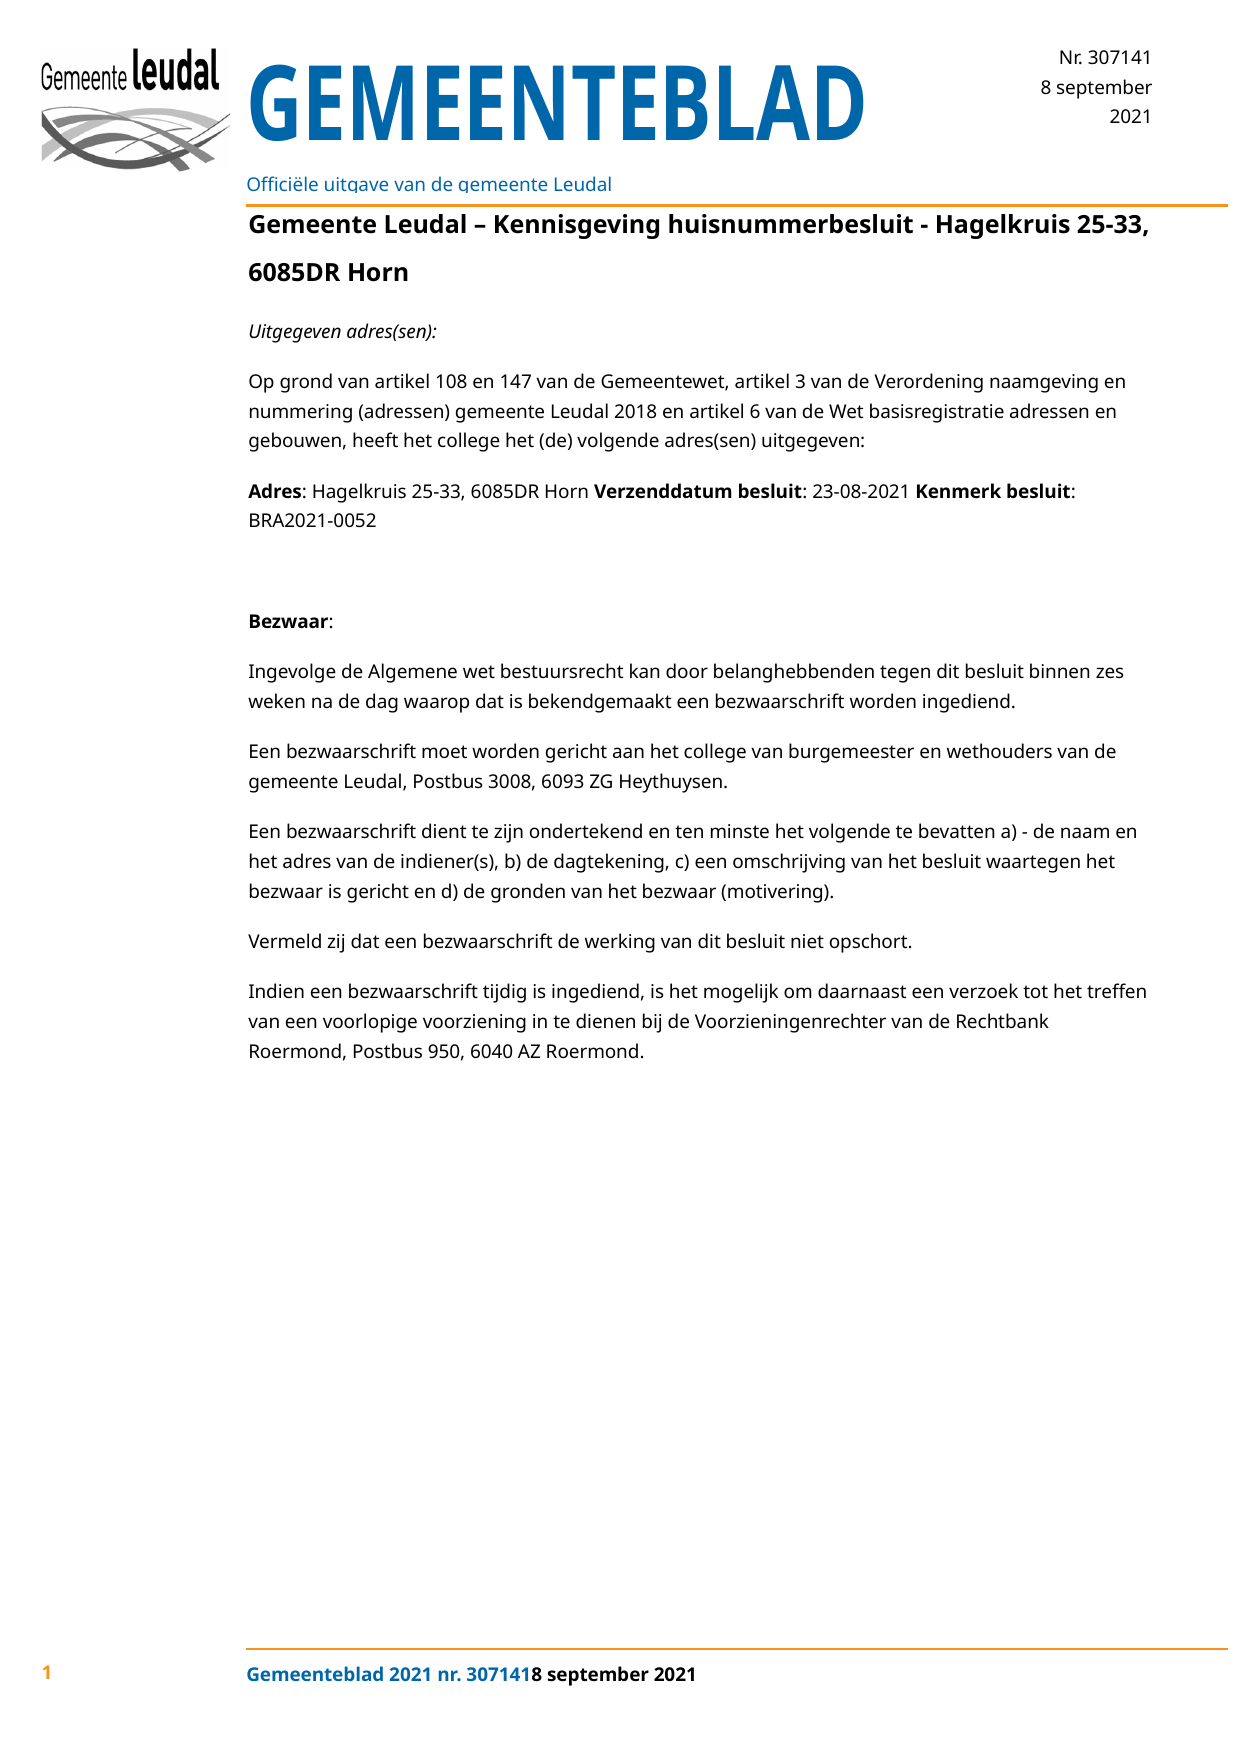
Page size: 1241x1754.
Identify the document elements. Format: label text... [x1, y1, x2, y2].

text Vermeld zij dat een bezwaarschrift de werking van dit besluit niet opschort. [248, 928, 1152, 954]
picture [41, 47, 231, 172]
text Bezwaar: [248, 608, 1152, 634]
text Een bezwaarschrift moet worden gericht aan het college van burgemeester en wethouders van de gemeente Leudal, Postbus 3008, 6093 ZG Heythuysen. [248, 739, 1152, 794]
text Gemeente Leudal – Kennisgeving huisnummerbesluit - Hagelkruis 25-33, 6085DR Horn [248, 207, 1152, 288]
text Adres: Hagelkruis 25-33, 6085DR Horn Verzenddatum besluit: 23-08-2021 Kenmerk besluit: BRA2021-0052 [248, 478, 1152, 533]
text Uitgegeven adres(sen): [248, 318, 1152, 344]
text Indien een bezwaarschrift tijdig is ingediend, is het mogelijk om daarnaast een verzoek tot het treffen van een voorlopige voorziening in te dienen bij de Voorzieningenrechter van de Rechtbank Roermond, Postbus 950, 6040 AZ Roermond. [248, 979, 1152, 1064]
text Ingevolge de Algemene wet bestuursrecht kan door belanghebbenden tegen dit besluit binnen zes weken na de dag waarop dat is bekendgemaakt een bezwaarschrift worden ingediend. [248, 659, 1152, 714]
text Op grond van artikel 108 en 147 van de Gemeentewet, artikel 3 van de Verordening naamgeving en nummering (adressen) gemeente Leudal 2018 en artikel 6 van de Wet basisregistratie adressen en gebouwen, heeft het college het (de) volgende adres(sen) uitgegeven: [248, 368, 1152, 453]
text Een bezwaarschrift dient te zijn ondertekend en ten minste het volgende te bevatten a) - de naam en het adres van de indiener(s), b) de dagtekening, c) een omschrijving van het besluit waartegen het bezwaar is gericht en d) de gronden van het bezwaar (motivering). [248, 819, 1152, 904]
